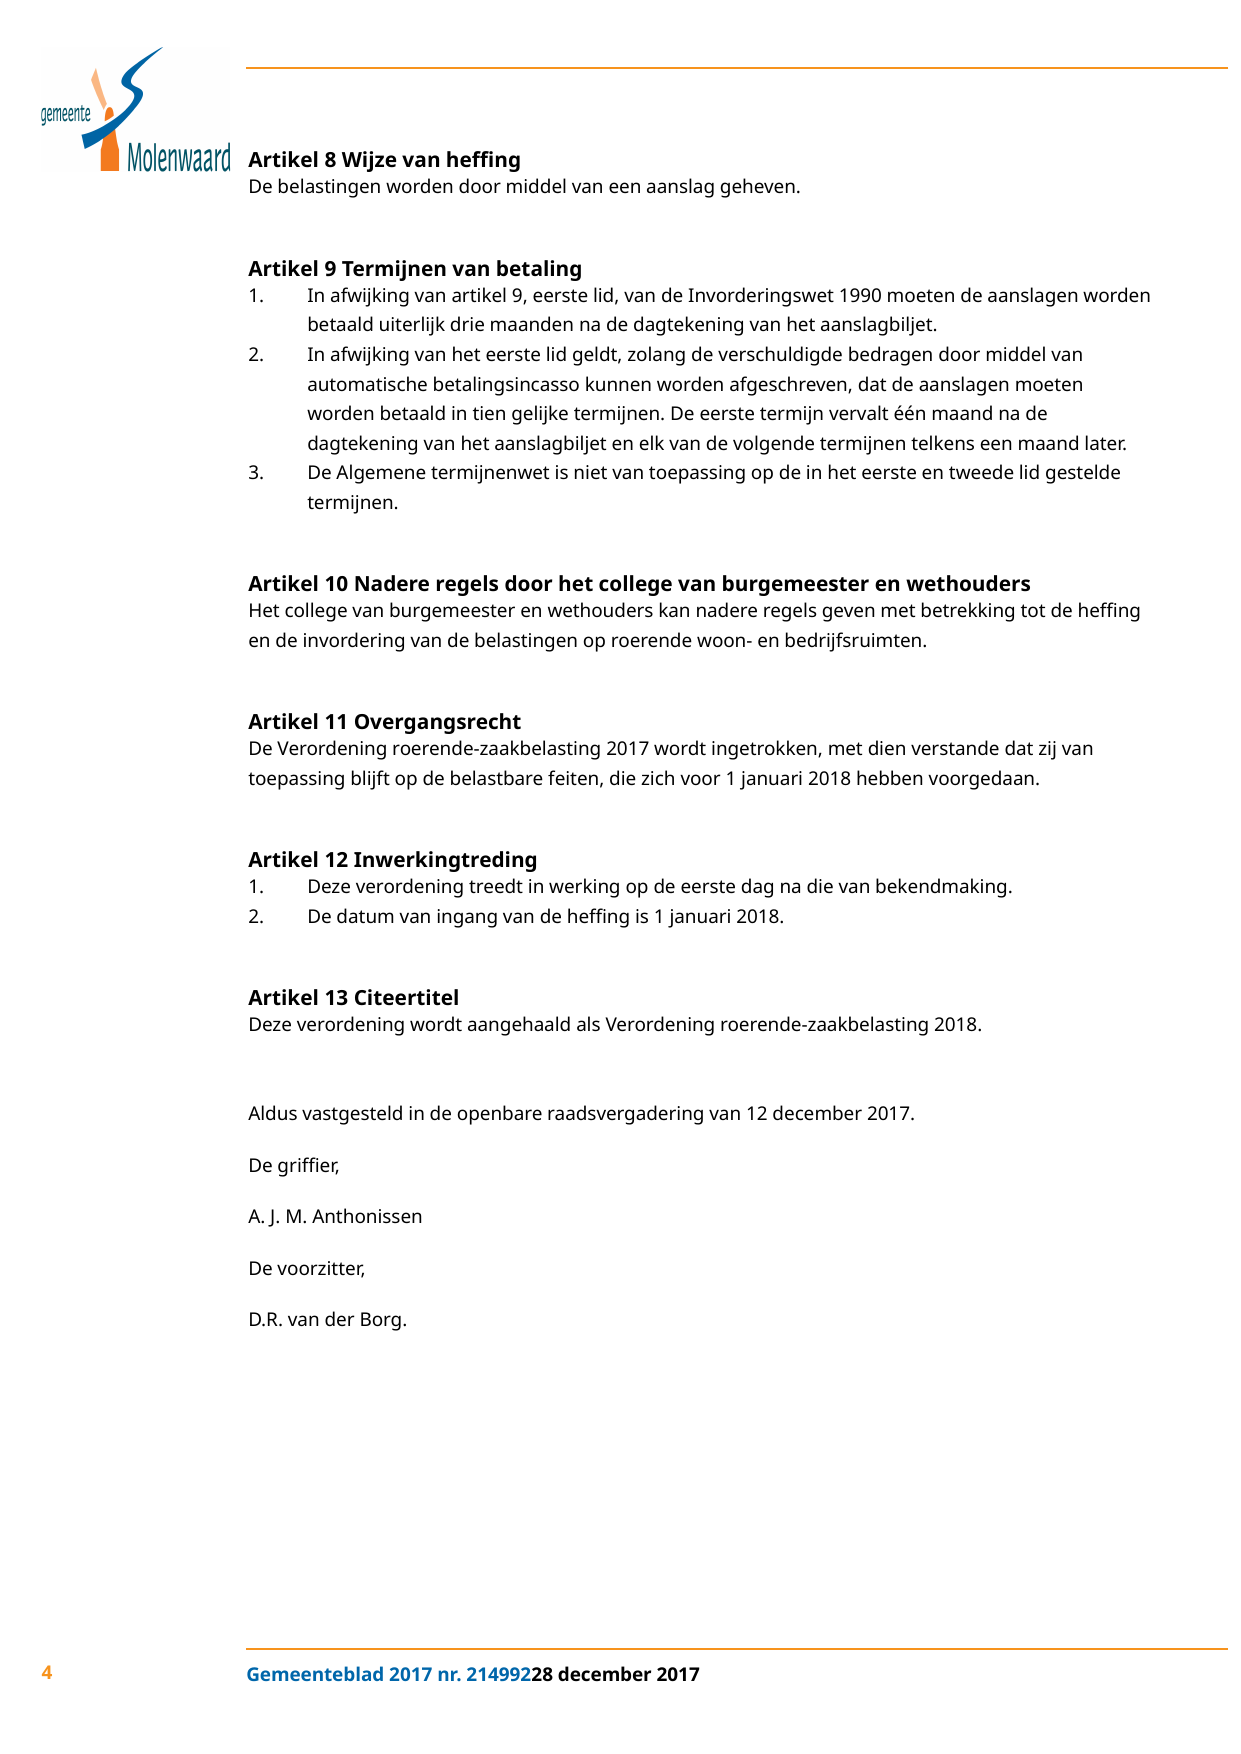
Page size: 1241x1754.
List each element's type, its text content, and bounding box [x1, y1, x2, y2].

list De Algemene termijnenwet is niet van toepassing op de in het eerste en tweede lid gestelde termijnen. [248, 459, 1152, 515]
text Deze verordening wordt aangehaald als Verordening roerende-zaakbelasting 2018. [248, 1012, 1152, 1037]
text Artikel 10 Nadere regels door het college van burgemeester en wethouders [248, 569, 1152, 598]
text Artikel 13 Citeertitel [248, 983, 1152, 1012]
text Artikel 11 Overgangsrecht [248, 707, 1152, 736]
list In afwijking van het eerste lid geldt, zolang de verschuldigde bedragen door middel van automatische betalingsincasso kunnen worden afgeschreven, dat de aanslagen moeten worden betaald in tien gelijke termijnen. De eerste termijn vervalt één maand na de dagtekening van het aanslagbiljet en elk van de volgende termijnen telkens een maand later. [248, 341, 1152, 456]
text De belastingen worden door middel van een aanslag geheven. [248, 174, 1152, 199]
text Artikel 9 Termijnen van betaling [248, 254, 1152, 282]
text De griffier, [248, 1152, 1152, 1178]
text De voorzitter, [248, 1255, 1152, 1281]
text A. J. M. Anthonissen [248, 1203, 1152, 1229]
text D.R. van der Borg. [248, 1306, 1152, 1332]
picture [41, 47, 231, 172]
text Artikel 12 Inwerkingtreding [248, 845, 1152, 874]
text Artikel 8 Wijze van heffing [248, 145, 1152, 174]
list In afwijking van artikel 9, eerste lid, van de Invorderingswet 1990 moeten de aanslagen worden betaald uiterlijk drie maanden na de dagtekening van het aanslagbiljet. [248, 282, 1152, 337]
list Deze verordening treedt in werking op de eerste dag na die van bekendmaking. [248, 874, 1152, 899]
text Het college van burgemeester en wethouders kan nadere regels geven met betrekking tot de heffing en de invordering van de belastingen op roerende woon- en bedrijfsruimten. [248, 598, 1152, 653]
text De Verordening roerende-zaakbelasting 2017 wordt ingetrokken, met dien verstande dat zij van toepassing blijft op de belastbare feiten, die zich voor 1 januari 2018 hebben voorgedaan. [248, 736, 1152, 791]
list De datum van ingang van de heffing is 1 januari 2018. [248, 903, 1152, 929]
text Aldus vastgesteld in de openbare raadsvergadering van 12 december 2017. [248, 1100, 1152, 1126]
